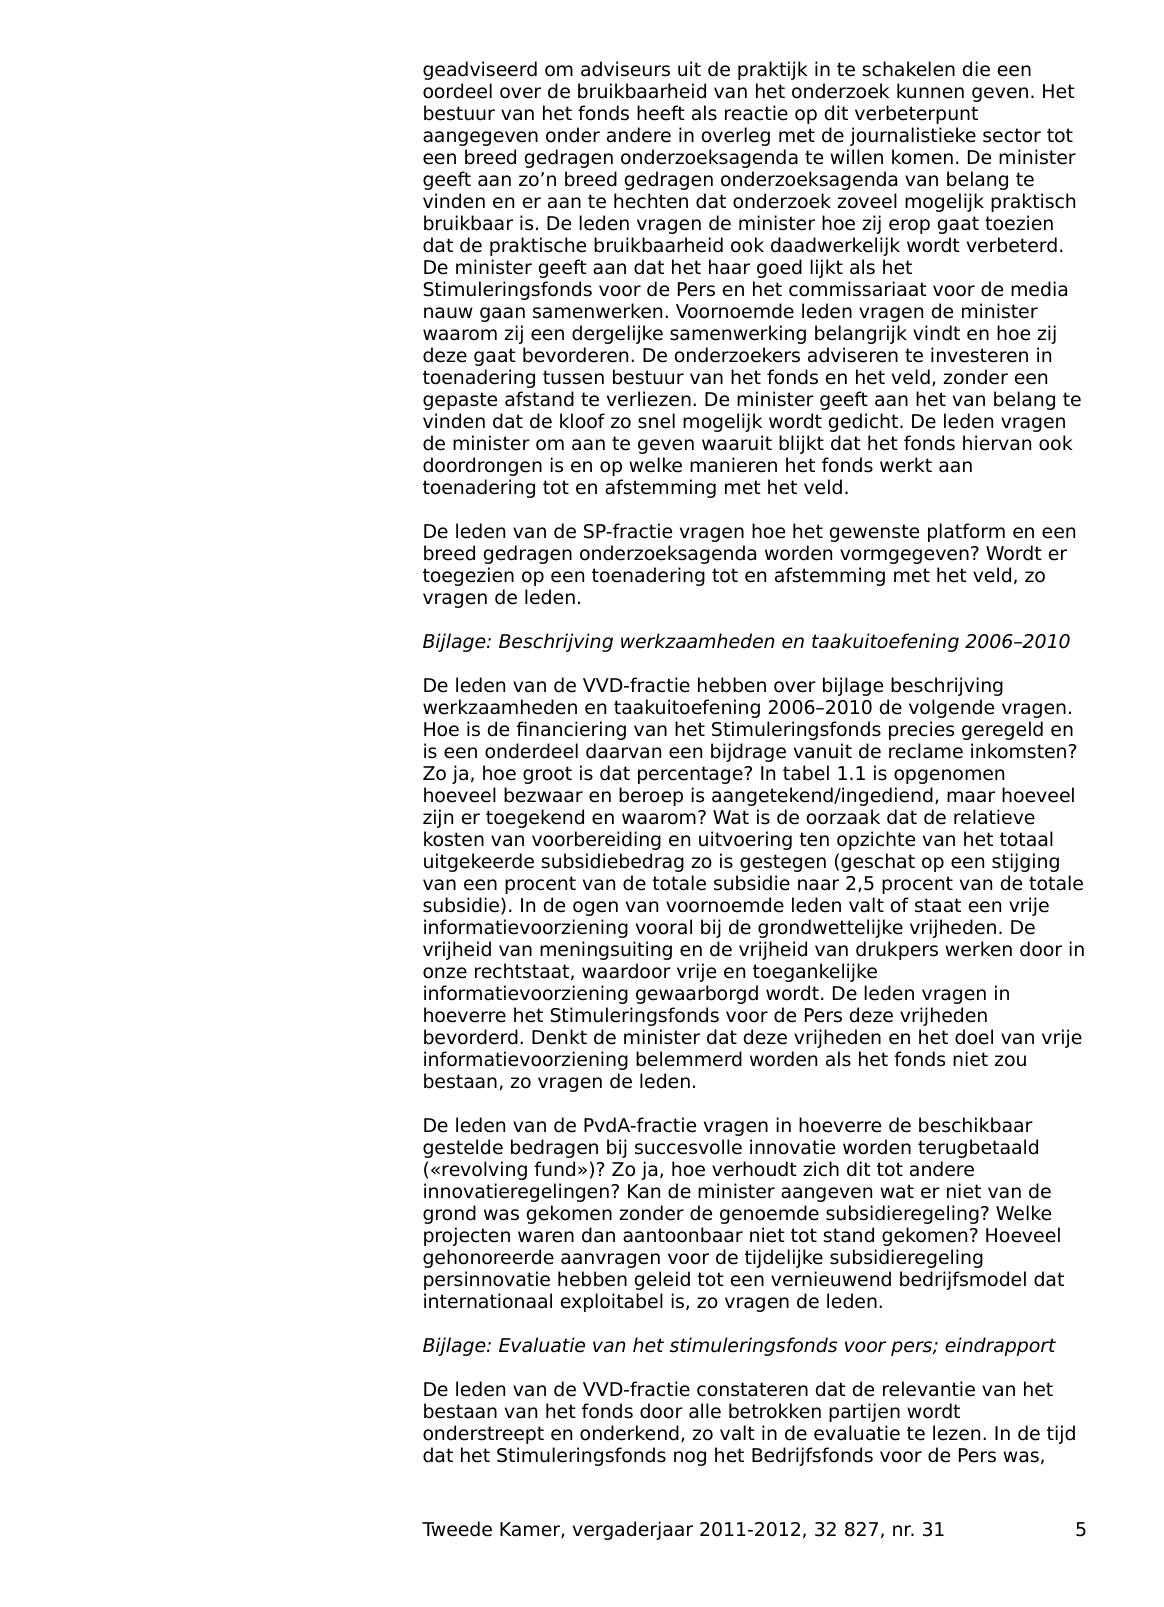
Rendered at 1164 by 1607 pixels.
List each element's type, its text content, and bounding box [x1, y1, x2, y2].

text De leden van de SP-fractie vragen hoe het gewenste platform en een breed gedragen onderzoeksagenda worden vormgegeven? Wordt er toegezien op een toenadering tot en afstemming met het veld, zo vragen de leden. [422, 521, 1087, 609]
text De leden van de VVD-fractie constateren dat de relevantie van het bestaan van het fonds door alle betrokken partijen wordt onderstreept en onderkend, zo valt in de evaluatie te lezen. In de tijd dat het Stimuleringsfonds nog het Bedrijfsfonds voor de Pers was, [422, 1379, 1087, 1467]
subtitle Bijlage: Evaluatie van het stimuleringsfonds voor pers; eindrapport [422, 1335, 1087, 1357]
text De leden van de PvdA-fractie vragen in hoeverre de beschikbaar gestelde bedragen bij succesvolle innovatie worden terugbetaald («revolving fund»)? Zo ja, hoe verhoudt zich dit tot andere innovatieregelingen? Kan de minister aangeven wat er niet van de grond was gekomen zonder de genoemde subsidieregeling? Welke projecten waren dan aantoonbaar niet tot stand gekomen? Hoeveel gehonoreerde aanvragen voor de tijdelijke subsidieregeling persinnovatie hebben geleid tot een vernieuwend bedrijfsmodel dat internationaal exploitabel is, zo vragen de leden. [422, 1115, 1087, 1313]
text De leden van de VVD-fractie hebben over bijlage beschrijving werkzaamheden en taakuitoefening 2006–2010 de volgende vragen. Hoe is de financiering van het Stimuleringsfonds precies geregeld en is een onderdeel daarvan een bijdrage vanuit de reclame inkomsten? Zo ja, hoe groot is dat percentage? In tabel 1.1 is opgenomen hoeveel bezwaar en beroep is aangetekend/ingediend, maar hoeveel zijn er toegekend en waarom? Wat is de oorzaak dat de relatieve kosten van voorbereiding en uitvoering ten opzichte van het totaal uitgekeerde subsidiebedrag zo is gestegen (geschat op een stijging van een procent van de totale subsidie naar 2,5 procent van de totale subsidie). In de ogen van voornoemde leden valt of staat een vrije informatievoorziening vooral bij de grondwettelijke vrijheden. De vrijheid van meningsuiting en de vrijheid van drukpers werken door in onze rechtstaat, waardoor vrije en toegankelijke informatievoorziening gewaarborgd wordt. De leden vragen in hoeverre het Stimuleringsfonds voor de Pers deze vrijheden bevorderd. Denkt de minister dat deze vrijheden en het doel van vrije informatievoorziening belemmerd worden als het fonds niet zou bestaan, zo vragen de leden. [422, 675, 1087, 1093]
text geadviseerd om adviseurs uit de praktijk in te schakelen die een oordeel over de bruikbaarheid van het onderzoek kunnen geven. Het bestuur van het fonds heeft als reactie op dit verbeterpunt aangegeven onder andere in overleg met de journalistieke sector tot een breed gedragen onderzoeksagenda te willen komen. De minister geeft aan zo’n breed gedragen onderzoeksagenda van belang te vinden en er aan te hechten dat onderzoek zoveel mogelijk praktisch bruikbaar is. De leden vragen de minister hoe zij erop gaat toezien dat de praktische bruikbaarheid ook daadwerkelijk wordt verbeterd. De minister geeft aan dat het haar goed lijkt als het Stimuleringsfonds voor de Pers en het commissariaat voor de media nauw gaan samenwerken. Voornoemde leden vragen de minister waarom zij een dergelijke samenwerking belangrijk vindt en hoe zij deze gaat bevorderen. De onderzoekers adviseren te investeren in toenadering tussen bestuur van het fonds en het veld, zonder een gepaste afstand te verliezen. De minister geeft aan het van belang te vinden dat de kloof zo snel mogelijk wordt gedicht. De leden vragen de minister om aan te geven waaruit blijkt dat het fonds hiervan ook doordrongen is en op welke manieren het fonds werkt aan toenadering tot en afstemming met het veld. [422, 59, 1087, 499]
subtitle Bijlage: Beschrijving werkzaamheden en taakuitoefening 2006–2010 [422, 631, 1087, 653]
